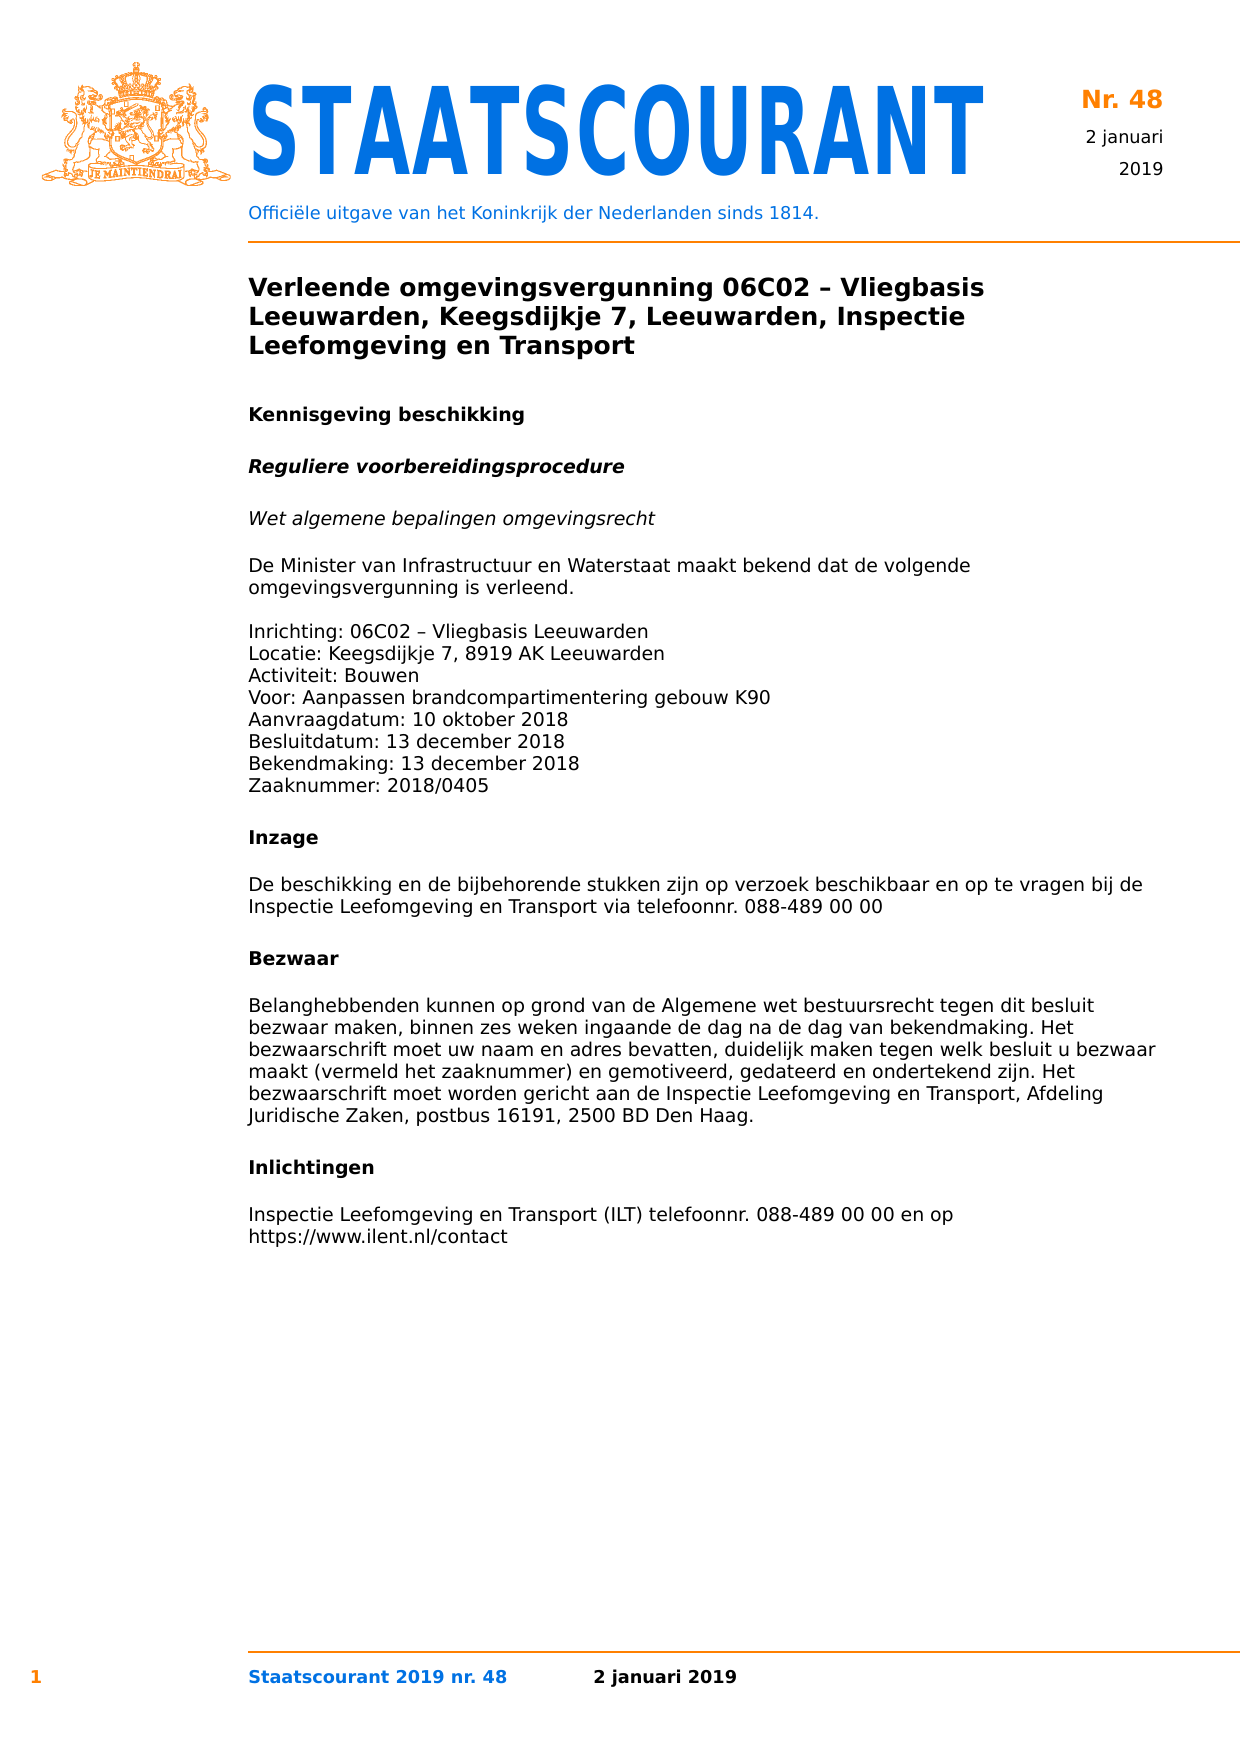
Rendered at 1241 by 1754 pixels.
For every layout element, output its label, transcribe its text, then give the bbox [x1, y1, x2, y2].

text Activiteit: Bouwen [248, 665, 1163, 687]
subtitle Inlichtingen [248, 1157, 1163, 1179]
text Besluitdatum: 13 december 2018 [248, 731, 1163, 753]
subtitle Kennisgeving beschikking [248, 404, 1163, 426]
table_header STAATSCOURANT [248, 62, 998, 203]
subtitle Verleende omgevingsvergunning 06C02 – Vliegbasis Leeuwarden, Keegsdijkje 7, Leeuwarden, Inspectie Leefomgeving en Transport [248, 273, 1163, 361]
text Aanvraagdatum: 10 oktober 2018 [248, 709, 1163, 731]
picture [41, 62, 231, 186]
subtitle Wet algemene bepalingen omgevingsrecht [248, 508, 1163, 530]
text Locatie: Keegsdijkje 7, 8919 AK Leeuwarden [248, 643, 1163, 665]
subtitle Bezwaar [248, 948, 1163, 970]
table_header [25, 62, 248, 241]
subtitle Inzage [248, 827, 1163, 849]
table_cell Officiële uitgave van het Koninkrijk der Nederlanden sinds 1814. [248, 203, 1240, 241]
text De beschikking en de bijbehorende stukken zijn op verzoek beschikbaar en op te vragen bij de Inspectie Leefomgeving en Transport via telefoonnr. 088-489 00 00 [248, 874, 1163, 918]
subtitle Reguliere voorbereidingsprocedure [248, 456, 1163, 478]
text De Minister van Infrastructuur en Waterstaat maakt bekend dat de volgende omgevingsvergunning is verleend. [248, 555, 1163, 599]
text Bekendmaking: 13 december 2018 [248, 753, 1163, 775]
table_cell 2 januari [998, 121, 1240, 153]
text Voor: Aanpassen brandcompartimentering gebouw K90 [248, 687, 1163, 709]
table_header Nr. 48 [998, 62, 1240, 121]
text Inspectie Leefomgeving en Transport (ILT) telefoonnr. 088-489 00 00 en op https://www.ilent.nl/contact [248, 1204, 1163, 1248]
table_cell 2019 [998, 153, 1240, 203]
text Zaaknummer: 2018/0405 [248, 775, 1163, 797]
text Inrichting: 06C02 – Vliegbasis Leeuwarden [248, 621, 1163, 643]
text Belanghebbenden kunnen op grond van de Algemene wet bestuursrecht tegen dit besluit bezwaar maken, binnen zes weken ingaande de dag na de dag van bekendmaking. Het bezwaarschrift moet uw naam en adres bevatten, duidelijk maken tegen welk besluit u bezwaar maakt (vermeld het zaaknummer) en gemotiveerd, gedateerd en ondertekend zijn. Het bezwaarschrift moet worden gericht aan de Inspectie Leefomgeving en Transport, Afdeling Juridische Zaken, postbus 16191, 2500 BD Den Haag. [248, 995, 1163, 1127]
